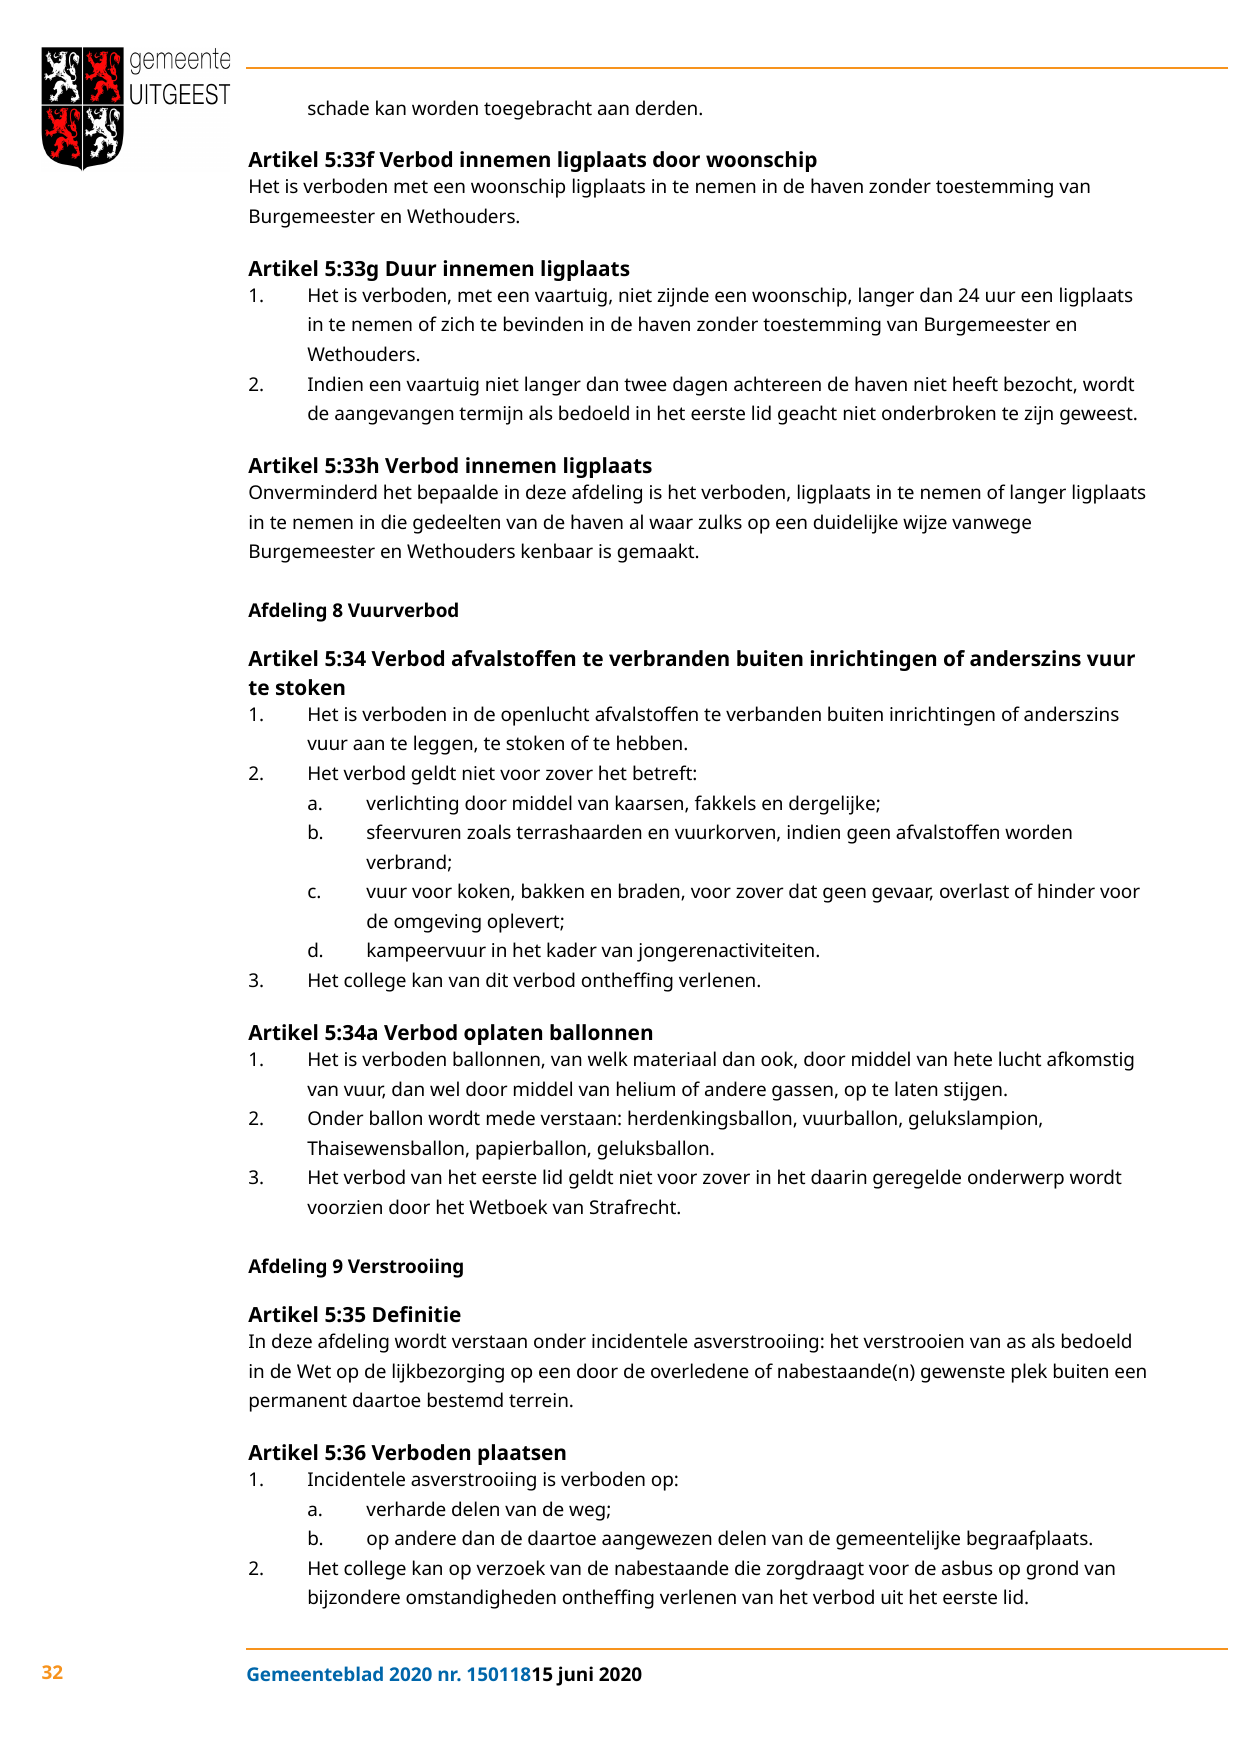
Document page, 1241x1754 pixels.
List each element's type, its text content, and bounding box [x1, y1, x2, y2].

list Het college kan op verzoek van de nabestaande die zorgdraagt voor de asbus op grond van bijzondere omstandigheden ontheffing verlenen van het verbod uit het eerste lid. [248, 1555, 1152, 1610]
list Het verbod van het eerste lid geldt niet voor zover in het daarin geregelde onderwerp wordt voorzien door het Wetboek van Strafrecht. [248, 1164, 1152, 1220]
text Artikel 5:36 Verboden plaatsen [248, 1438, 1152, 1466]
list verharde delen van de weg; [307, 1496, 1152, 1522]
text In deze afdeling wordt verstaan onder incidentele asverstrooiing: het verstrooien van as als bedoeld in de Wet op de lijkbezorging op een door de overledene of nabestaande(n) gewenste plek buiten een permanent daartoe bestemd terrein. [248, 1328, 1152, 1413]
list op andere dan de daartoe aangewezen delen van de gemeentelijke begraafplaats. [307, 1525, 1152, 1551]
list Het is verboden in de openlucht afvalstoffen te verbanden buiten inrichtingen of anderszins vuur aan te leggen, te stoken of te hebben. [248, 701, 1152, 756]
picture [41, 47, 231, 172]
text Artikel 5:34 Verbod afvalstoffen te verbranden buiten inrichtingen of anderszins vuur te stoken [248, 644, 1152, 701]
list Het is verboden ballonnen, van welk materiaal dan ook, door middel van hete lucht afkomstig van vuur, dan wel door middel van helium of andere gassen, op te laten stijgen. [248, 1046, 1152, 1101]
list Incidentele asverstrooiing is verboden op: [248, 1466, 1152, 1492]
list Het verbod geldt niet voor zover het betreft: [248, 760, 1152, 786]
list sfeervuren zoals terrashaarden en vuurkorven, indien geen afvalstoffen worden verbrand; [307, 819, 1152, 875]
text Het is verboden met een woonschip ligplaats in te nemen in de haven zonder toestemming van Burgemeester en Wethouders. [248, 174, 1152, 229]
text Afdeling 8 Vuurverbod [248, 598, 1152, 623]
text Onverminderd het bepaalde in deze afdeling is het verboden, ligplaats in te nemen of langer ligplaats in te nemen in die gedeelten van de haven al waar zulks op een duidelijke wijze vanwege Burgemeester en Wethouders kenbaar is gemaakt. [248, 479, 1152, 564]
text Artikel 5:33g Duur innemen ligplaats [248, 254, 1152, 282]
list Indien een vaartuig niet langer dan twee dagen achtereen de haven niet heeft bezocht, wordt de aangevangen termijn als bedoeld in het eerste lid geacht niet onderbroken te zijn geweest. [248, 371, 1152, 426]
list Onder ballon wordt mede verstaan: herdenkingsballon, vuurballon, gelukslampion, Thaisewensballon, papierballon, geluksballon. [248, 1105, 1152, 1161]
list schade kan worden toegebracht aan derden. [248, 95, 1152, 121]
text Artikel 5:33h Verbod innemen ligplaats [248, 451, 1152, 479]
text Artikel 5:35 Definitie [248, 1300, 1152, 1328]
text Artikel 5:34a Verbod oplaten ballonnen [248, 1018, 1152, 1046]
list Het college kan van dit verbod ontheffing verlenen. [248, 967, 1152, 993]
list Het is verboden, met een vaartuig, niet zijnde een woonschip, langer dan 24 uur een ligplaats in te nemen of zich te bevinden in de haven zonder toestemming van Burgemeester en Wethouders. [248, 282, 1152, 367]
text Afdeling 9 Verstrooiing [248, 1253, 1152, 1279]
list vuur voor koken, bakken en braden, voor zover dat geen gevaar, overlast of hinder voor de omgeving oplevert; [307, 878, 1152, 934]
list verlichting door middel van kaarsen, fakkels en dergelijke; [307, 790, 1152, 816]
text Artikel 5:33f Verbod innemen ligplaats door woonschip [248, 145, 1152, 174]
list kampeervuur in het kader van jongerenactiviteiten. [307, 938, 1152, 963]
